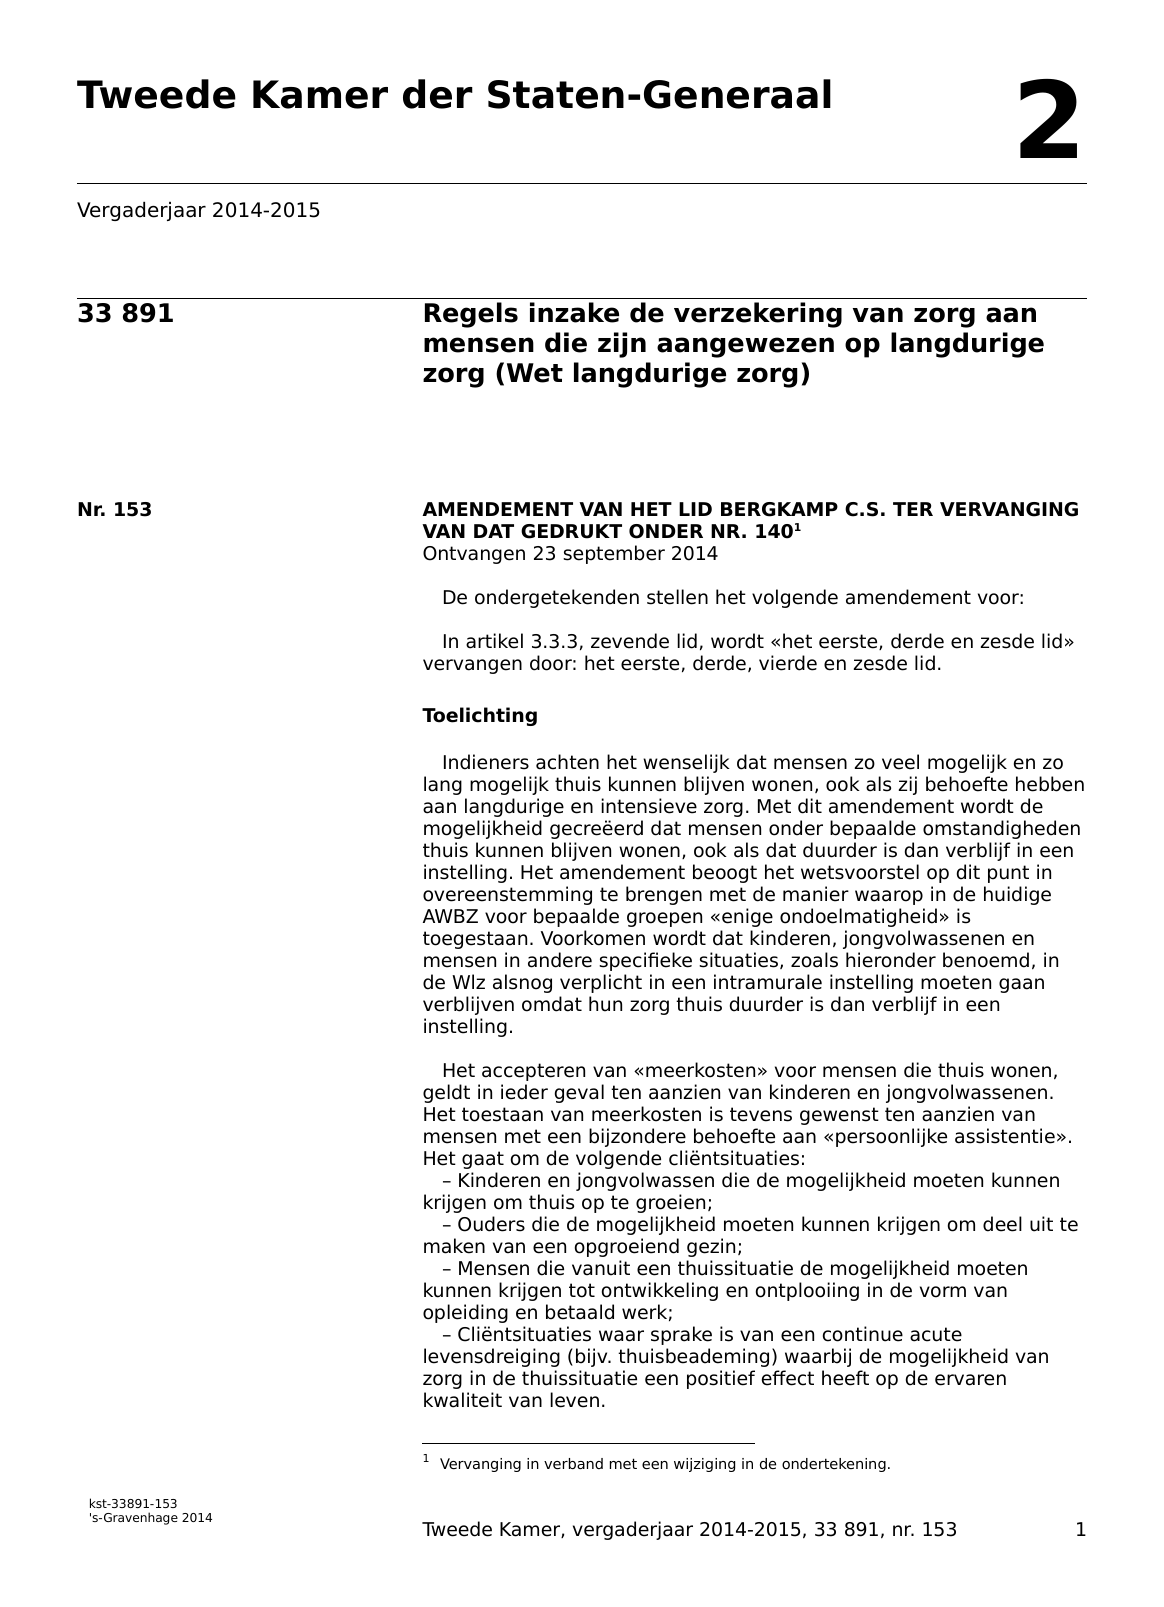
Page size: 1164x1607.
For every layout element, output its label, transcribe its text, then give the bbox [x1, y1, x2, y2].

text – Cliëntsituaties waar sprake is van een continue acute levensdreiging (bijv. thuisbeademing) waarbij de mogelijkheid van zorg in de thuissituatie een positief effect heeft op de ervaren kwaliteit van leven. [422, 1324, 1087, 1412]
subtitle 33 891 Regels inzake de verzekering van zorg aan mensen die zijn aangewezen op langdurige zorg (Wet langdurige zorg) [77, 299, 1087, 388]
subtitle Toelichting [422, 705, 1087, 727]
text kst-33891-153 [88, 1497, 323, 1511]
text De ondergetekenden stellen het volgende amendement voor: [422, 587, 1087, 609]
text In artikel 3.3.3, zevende lid, wordt «het eerste, derde en zesde lid» vervangen door: het eerste, derde, vierde en zesde lid. [422, 631, 1087, 675]
text Vervanging in verband met een wijziging in de ondertekening. [422, 1452, 1087, 1474]
text – Ouders die de mogelijkheid moeten kunnen krijgen om deel uit te maken van een opgroeiend gezin; [422, 1214, 1087, 1258]
table_cell Vergaderjaar 2014-2015 [77, 184, 1087, 298]
text Het accepteren van «meerkosten» voor mensen die thuis wonen, geldt in ieder geval ten aanzien van kinderen en jongvolwassenen. Het toestaan van meerkosten is tevens gewenst ten aanzien van mensen met een bijzondere behoefte aan «persoonlijke assistentie». Het gaat om de volgende cliëntsituaties: [422, 1060, 1087, 1170]
text – Kinderen en jongvolwassen die de mogelijkheid moeten kunnen krijgen om thuis op te groeien; [422, 1170, 1087, 1214]
text Indieners achten het wenselijk dat mensen zo veel mogelijk en zo lang mogelijk thuis kunnen blijven wonen, ook als zij behoefte hebben aan langdurige en intensieve zorg. Met dit amendement wordt de mogelijkheid gecreëerd dat mensen onder bepaalde omstandigheden thuis kunnen blijven wonen, ook als dat duurder is dan verblijf in een instelling. Het amendement beoogt het wetsvoorstel op dit punt in overeenstemming te brengen met de manier waarop in de huidige AWBZ voor bepaalde groepen «enige ondoelmatigheid» is toegestaan. Voorkomen wordt dat kinderen, jongvolwassenen en mensen in andere specifieke situaties, zoals hieronder benoemd, in de Wlz alsnog verplicht in een intramurale instelling moeten gaan verblijven omdat hun zorg thuis duurder is dan verblijf in een instelling. [422, 752, 1087, 1038]
subtitle Nr. 153 AMENDEMENT VAN HET LID BERGKAMP C.S. TER VERVANGING VAN DAT GEDRUKT ONDER NR. 140 [77, 499, 1087, 543]
text Ontvangen 23 september 2014 [422, 543, 1087, 565]
table_header 2 [886, 59, 1087, 183]
table_header Tweede Kamer der Staten-Generaal [77, 59, 886, 183]
text 's-Gravenhage 2014 [88, 1511, 323, 1525]
text – Mensen die vanuit een thuissituatie de mogelijkheid moeten kunnen krijgen tot ontwikkeling en ontplooiing in de vorm van opleiding en betaald werk; [422, 1258, 1087, 1324]
